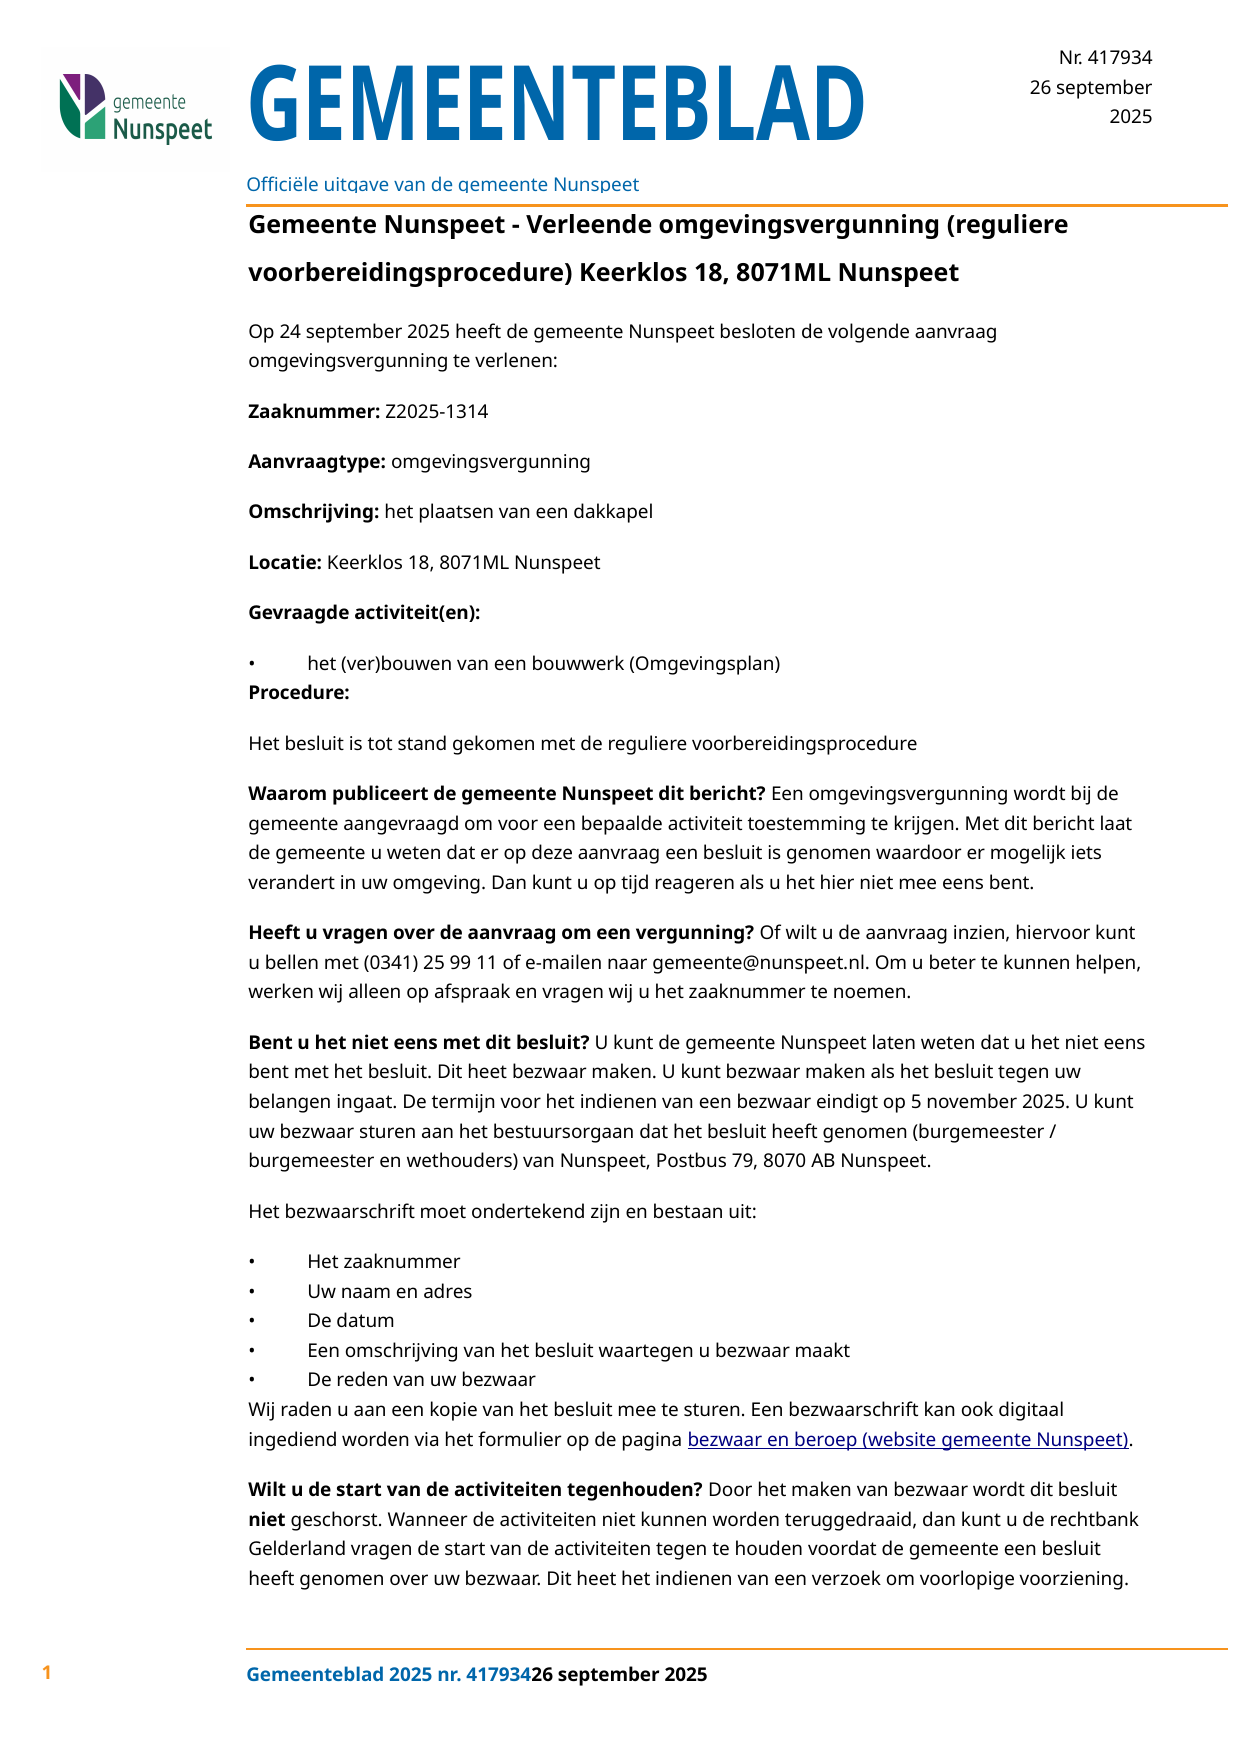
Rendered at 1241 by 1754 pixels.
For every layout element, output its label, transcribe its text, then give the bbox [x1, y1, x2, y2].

list De reden van uw bezwaar [248, 1367, 1152, 1392]
list Het zaaknummer [248, 1248, 1152, 1274]
text Gevraagde activiteit(en): [248, 599, 1152, 625]
text Gemeente Nunspeet - Verleende omgevingsvergunning (reguliere voorbereidingsprocedure) Keerklos 18, 8071ML Nunspeet [248, 207, 1152, 288]
text Aanvraagtype: omgevingsvergunning [248, 448, 1152, 474]
list De datum [248, 1307, 1152, 1333]
text Op 24 september 2025 heeft de gemeente Nunspeet besloten de volgende aanvraag omgevingsvergunning te verlenen: [248, 318, 1152, 373]
text Wij raden u aan een kopie van het besluit mee te sturen. Een bezwaarschrift kan ook digitaal ingediend worden via het formulier op de pagina bezwaar en beroep (website gemeente Nunspeet). [248, 1396, 1152, 1452]
picture [41, 47, 231, 172]
text Waarom publiceert de gemeente Nunspeet dit bericht? Een omgevingsvergunning wordt bij de gemeente aangevraagd om voor een bepaalde activiteit toestemming te krijgen. Met dit bericht laat de gemeente u weten dat er op deze aanvraag een besluit is genomen waardoor er mogelijk iets verandert in uw omgeving. Dan kunt u op tijd reageren als u het hier niet mee eens bent. [248, 780, 1152, 895]
text Het bezwaarschrift moet ondertekend zijn en bestaan uit: [248, 1198, 1152, 1224]
list het (ver)bouwen van een bouwwerk (Omgevingsplan) [248, 650, 1152, 676]
list Uw naam en adres [248, 1278, 1152, 1304]
text Locatie: Keerklos 18, 8071ML Nunspeet [248, 549, 1152, 575]
text Wilt u de start van de activiteiten tegenhouden? Door het maken van bezwaar wordt dit besluit niet geschorst. Wanneer de activiteiten niet kunnen worden teruggedraaid, dan kunt u de rechtbank Gelderland vragen de start van de activiteiten tegen te houden voordat de gemeente een besluit heeft genomen over uw bezwaar. Dit heet het indienen van een verzoek om voorlopige voorziening. [248, 1476, 1152, 1591]
text Bent u het niet eens met dit besluit? U kunt de gemeente Nunspeet laten weten dat u het niet eens bent met het besluit. Dit heet bezwaar maken. U kunt bezwaar maken als het besluit tegen uw belangen ingaat. De termijn voor het indienen van een bezwaar eindigt op 5 november 2025. U kunt uw bezwaar sturen aan het bestuursorgaan dat het besluit heeft genomen (burgemeester / burgemeester en wethouders) van Nunspeet, Postbus 79, 8070 AB Nunspeet. [248, 1029, 1152, 1173]
text Het besluit is tot stand gekomen met de reguliere voorbereidingsprocedure [248, 730, 1152, 756]
text Zaaknummer: Z2025-1314 [248, 398, 1152, 424]
list Een omschrijving van het besluit waartegen u bezwaar maakt [248, 1337, 1152, 1363]
text Procedure: [248, 679, 1152, 705]
text Omschrijving: het plaatsen van een dakkapel [248, 499, 1152, 524]
text Heeft u vragen over de aanvraag om een vergunning? Of wilt u de aanvraag inzien, hiervoor kunt u bellen met (0341) 25 99 11 of e-mailen naar gemeente@nunspeet.nl. Om u beter te kunnen helpen, werken wij alleen op afspraak en vragen wij u het zaaknummer te noemen. [248, 919, 1152, 1004]
